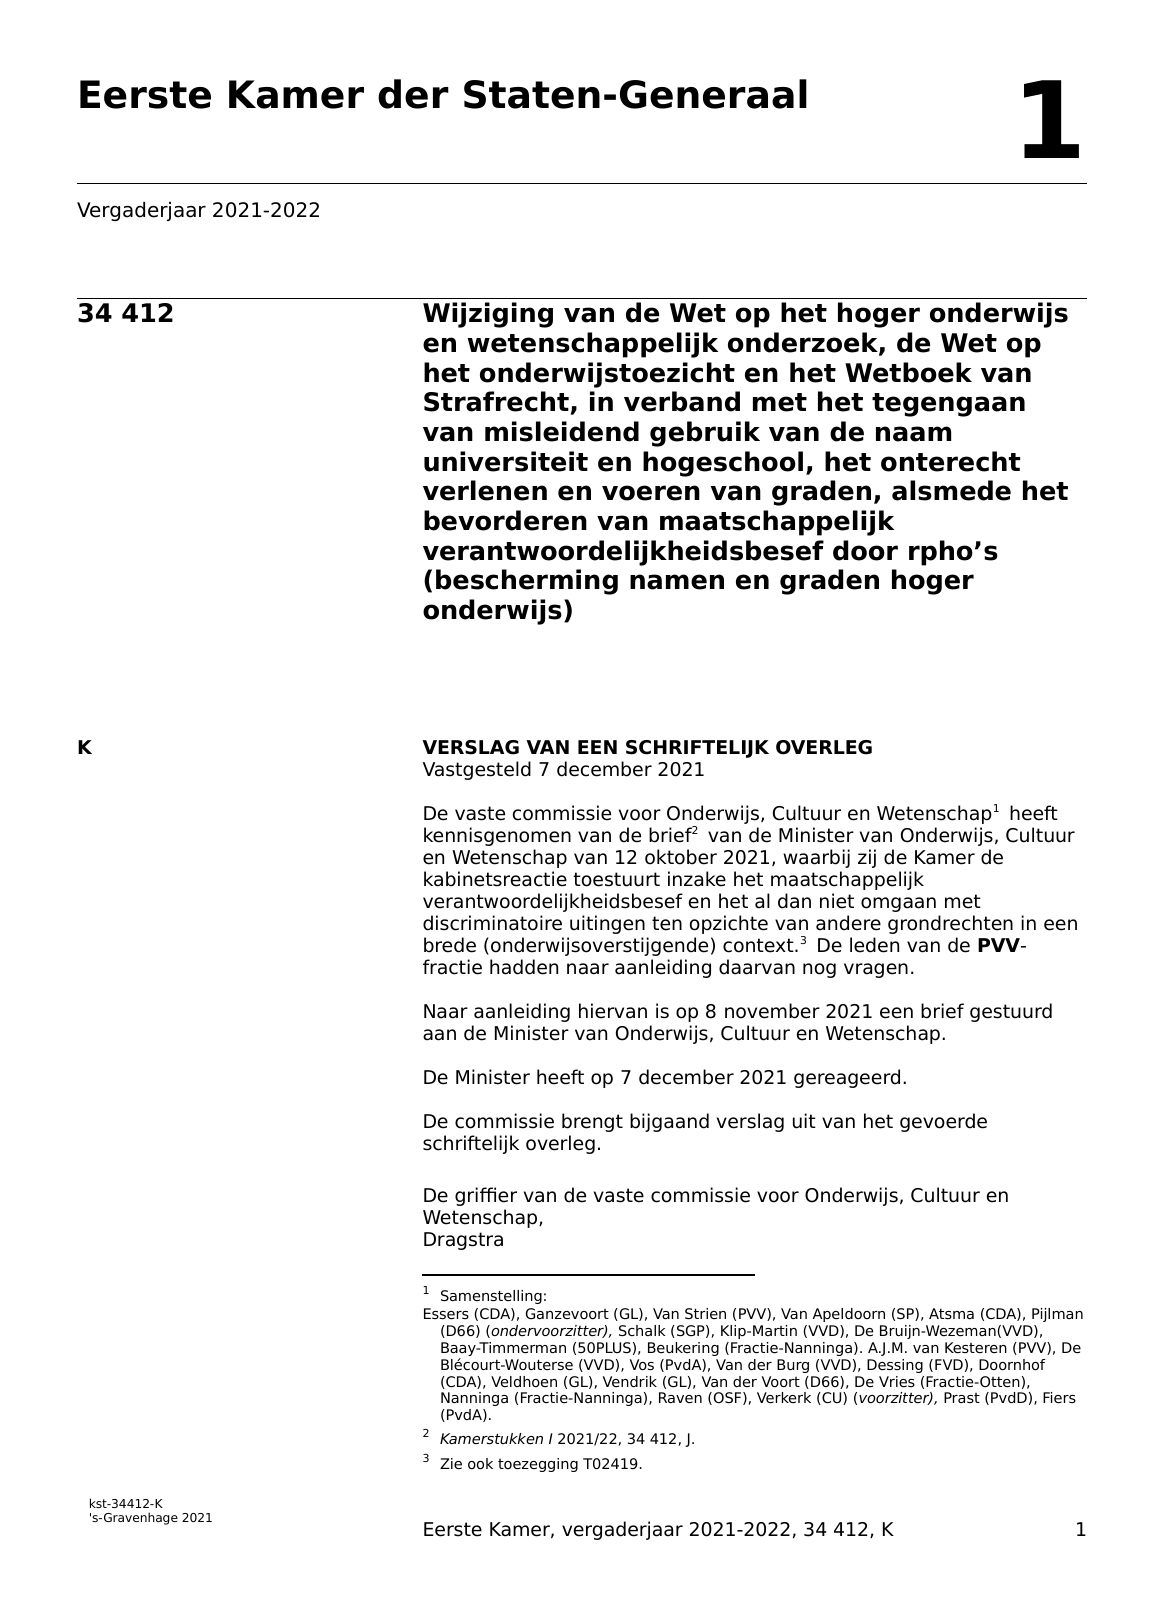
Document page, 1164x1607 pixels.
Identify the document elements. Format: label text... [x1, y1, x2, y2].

text Vastgesteld 7 december 2021 [422, 758, 1087, 781]
text 's-Gravenhage 2021 [88, 1511, 323, 1525]
text Samenstelling: [422, 1284, 1087, 1306]
subtitle K VERSLAG VAN EEN SCHRIFTELIJK OVERLEG [77, 737, 1087, 758]
subtitle 34 412 Wijziging van de Wet op het hoger onderwijs en wetenschappelijk onderzoek, de Wet op het onderwijstoezicht en het Wetboek van Strafrecht, in verband met het tegengaan van misleidend gebruik van de naam universiteit en hogeschool, het onterecht verlenen en voeren van graden, alsmede het bevorderen van maatschappelijk verantwoordelijkheidsbesef door rpho’s (bescherming namen en graden hoger onderwijs) [77, 299, 1087, 626]
table_header 1 [886, 59, 1087, 183]
table_header Eerste Kamer der Staten-Generaal [77, 59, 886, 183]
text De commissie brengt bijgaand verslag uit van het gevoerde schriftelijk overleg. [422, 1111, 1087, 1155]
text Naar aanleiding hiervan is op 8 november 2021 een brief gestuurd aan de Minister van Onderwijs, Cultuur en Wetenschap. [422, 1001, 1087, 1045]
text De vaste commissie voor Onderwijs, Cultuur en Wetenschap heeft kennisgenomen van de brief van de Minister van Onderwijs, Cultuur en Wetenschap van 12 oktober 2021, waarbij zij de Kamer de kabinetsreactie toestuurt inzake het maatschappelijk verantwoordelijkheidsbesef en het al dan niet omgaan met discriminatoire uitingen ten opzichte van andere grondrechten in een brede (onderwijsoverstijgende) context. De leden van de PVV-fractie hadden naar aanleiding daarvan nog vragen. [422, 803, 1087, 978]
text Zie ook toezegging T02419. [422, 1452, 1087, 1474]
table_cell Vergaderjaar 2021-2022 [77, 184, 1087, 298]
text Kamerstukken I 2021/22, 34 412, J. [422, 1427, 1087, 1449]
text De Minister heeft op 7 december 2021 gereageerd. [422, 1067, 1087, 1089]
text kst-34412-K [88, 1497, 323, 1511]
text Essers (CDA), Ganzevoort (GL), Van Strien (PVV), Van Apeldoorn (SP), Atsma (CDA), Pijlman (D66) (ondervoorzitter), Schalk (SGP), Klip-Martin (VVD), De Bruijn-Wezeman(VVD), Baay-Timmerman (50PLUS), Beukering (Fractie-Nanninga). A.J.M. van Kesteren (PVV), De Blécourt-Wouterse (VVD), Vos (PvdA), Van der Burg (VVD), Dessing (FVD), Doornhof (CDA), Veldhoen (GL), Vendrik (GL), Van der Voort (D66), De Vries (Fractie-Otten), Nanninga (Fractie-Nanninga), Raven (OSF), Verkerk (CU) (voorzitter), Prast (PvdD), Fiers (PvdA). [422, 1306, 1087, 1424]
text De griffier van de vaste commissie voor Onderwijs, Cultuur en Wetenschap, Dragstra [422, 1185, 1087, 1251]
